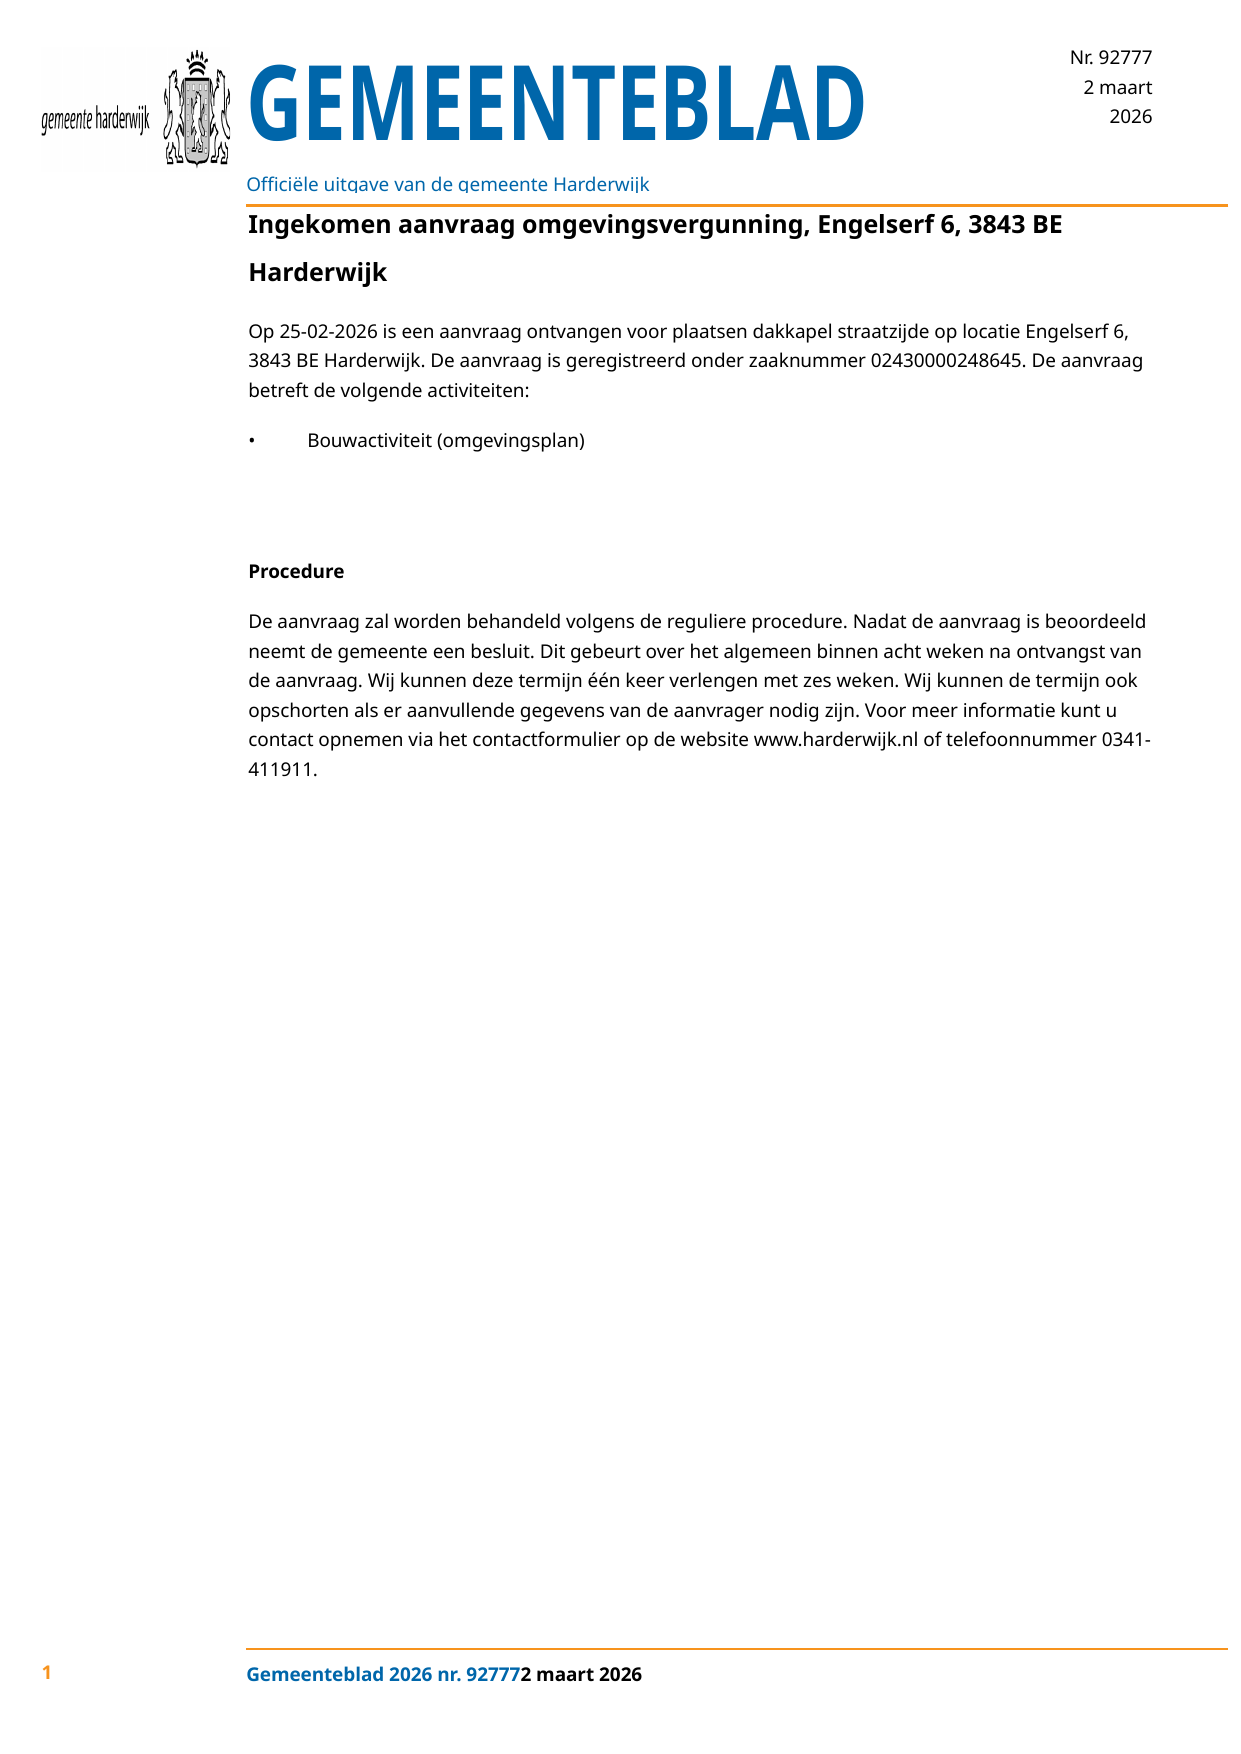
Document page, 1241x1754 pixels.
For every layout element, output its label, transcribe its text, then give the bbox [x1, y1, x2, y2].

text Procedure [248, 558, 1152, 584]
text Op 25-02-2026 is een aanvraag ontvangen voor plaatsen dakkapel straatzijde op locatie Engelserf 6, 3843 BE Harderwijk. De aanvraag is geregistreerd onder zaaknummer 02430000248645. De aanvraag betreft de volgende activiteiten: [248, 318, 1152, 403]
list Bouwactiviteit (omgevingsplan) [248, 427, 1152, 453]
text Ingekomen aanvraag omgevingsvergunning, Engelserf 6, 3843 BE Harderwijk [248, 207, 1152, 288]
picture [41, 47, 231, 172]
text De aanvraag zal worden behandeld volgens de reguliere procedure. Nadat de aanvraag is beoordeeld neemt de gemeente een besluit. Dit gebeurt over het algemeen binnen acht weken na ontvangst van de aanvraag. Wij kunnen deze termijn één keer verlengen met zes weken. Wij kunnen de termijn ook opschorten als er aanvullende gegevens van de aanvrager nodig zijn. Voor meer informatie kunt u contact opnemen via het contactformulier op de website www.harderwijk.nl of telefoonnummer 0341-411911. [248, 608, 1152, 782]
